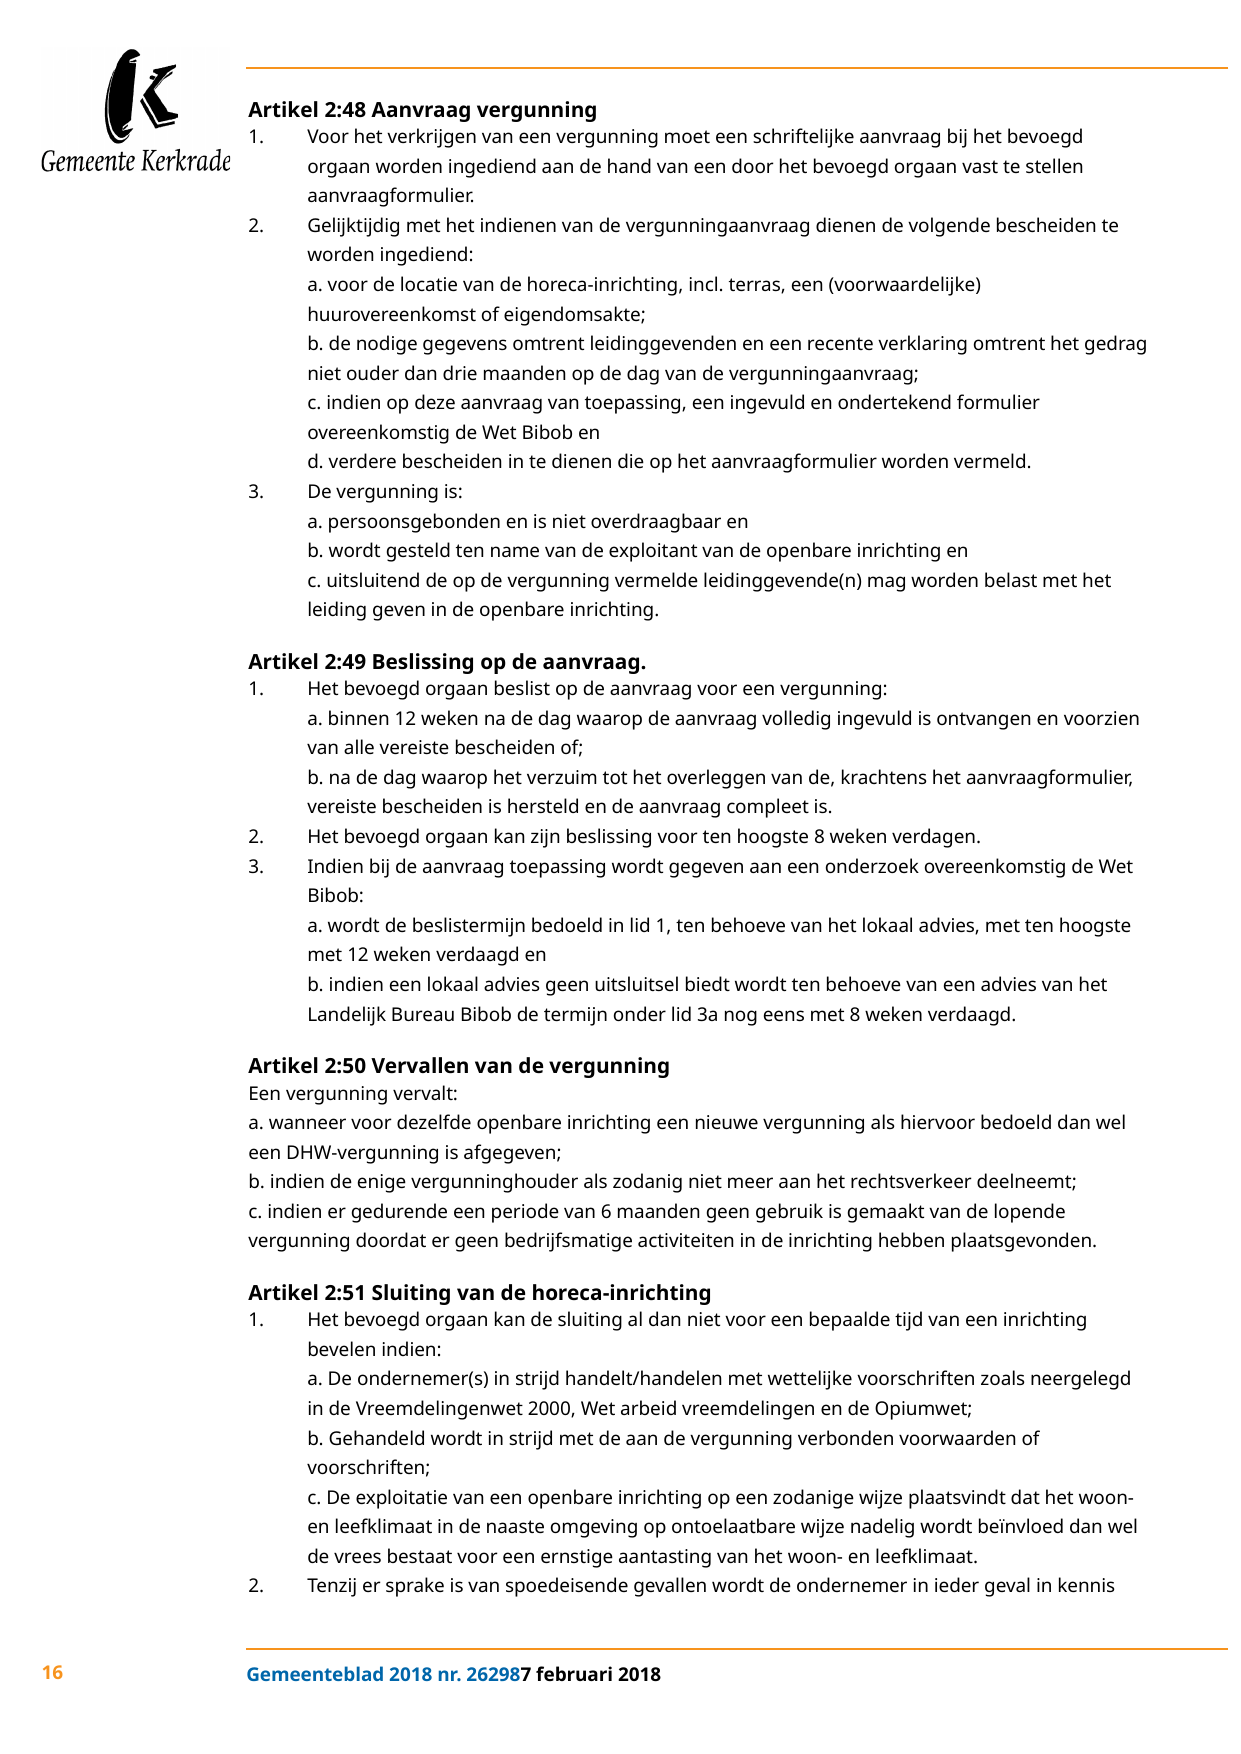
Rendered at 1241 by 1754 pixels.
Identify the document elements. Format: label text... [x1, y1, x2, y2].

text Artikel 2:49 Beslissing op de aanvraag. [248, 647, 1152, 675]
text b. indien de enige vergunninghouder als zodanig niet meer aan het rechtsverkeer deelneemt; [248, 1168, 1152, 1194]
list b. na de dag waarop het verzuim tot het overleggen van de, krachtens het aanvraagformulier, vereiste bescheiden is hersteld en de aanvraag compleet is. [248, 764, 1152, 819]
picture [41, 47, 231, 172]
list a. wordt de beslistermijn bedoeld in lid 1, ten behoeve van het lokaal advies, met ten hoogste met 12 weken verdaagd en [248, 912, 1152, 967]
list a. binnen 12 weken na de dag waarop de aanvraag volledig ingevuld is ontvangen en voorzien van alle vereiste bescheiden of; [248, 705, 1152, 760]
list Gelijktijdig met het indienen van de vergunningaanvraag dienen de volgende bescheiden te worden ingediend: [248, 212, 1152, 267]
text Een vergunning vervalt: [248, 1080, 1152, 1105]
text Artikel 2:48 Aanvraag vergunning [248, 95, 1152, 123]
list a. voor de locatie van de horeca-inrichting, incl. terras, een (voorwaardelijke) huurovereenkomst of eigendomsakte; [248, 271, 1152, 326]
list b. de nodige gegevens omtrent leidinggevenden en een recente verklaring omtrent het gedrag niet ouder dan drie maanden op de dag van de vergunningaanvraag; [248, 330, 1152, 386]
list b. wordt gesteld ten name van de exploitant van de openbare inrichting en [248, 537, 1152, 563]
list c. indien op deze aanvraag van toepassing, een ingevuld en ondertekend formulier overeenkomstig de Wet Bibob en [248, 389, 1152, 445]
list c. De exploitatie van een openbare inrichting op een zodanige wijze plaatsvindt dat het woon- en leefklimaat in de naaste omgeving op ontoelaatbare wijze nadelig wordt beïnvloed dan wel de vrees bestaat voor een ernstige aantasting van het woon- en leefklimaat. [248, 1484, 1152, 1569]
list b. Gehandeld wordt in strijd met de aan de vergunning verbonden voorwaarden of voorschriften; [248, 1425, 1152, 1480]
list b. indien een lokaal advies geen uitsluitsel biedt wordt ten behoeve van een advies van het Landelijk Bureau Bibob de termijn onder lid 3a nog eens met 8 weken verdaagd. [248, 971, 1152, 1027]
list c. uitsluitend de op de vergunning vermelde leidinggevende(n) mag worden belast met het leiding geven in de openbare inrichting. [248, 567, 1152, 622]
text Artikel 2:50 Vervallen van de vergunning [248, 1051, 1152, 1080]
text a. wanneer voor dezelfde openbare inrichting een nieuwe vergunning als hiervoor bedoeld dan wel een DHW-vergunning is afgegeven; [248, 1109, 1152, 1164]
list De vergunning is: [248, 478, 1152, 504]
list a. De ondernemer(s) in strijd handelt/handelen met wettelijke voorschriften zoals neergelegd in de Vreemdelingenwet 2000, Wet arbeid vreemdelingen en de Opiumwet; [248, 1366, 1152, 1421]
text c. indien er gedurende een periode van 6 maanden geen gebruik is gemaakt van de lopende vergunning doordat er geen bedrijfsmatige activiteiten in de inrichting hebben plaatsgevonden. [248, 1198, 1152, 1253]
list Het bevoegd orgaan kan de sluiting al dan niet voor een bepaalde tijd van een inrichting bevelen indien: [248, 1306, 1152, 1362]
list Tenzij er sprake is van spoedeisende gevallen wordt de ondernemer in ieder geval in kennis [248, 1573, 1152, 1598]
text Artikel 2:51 Sluiting van de horeca-inrichting [248, 1278, 1152, 1306]
list Voor het verkrijgen van een vergunning moet een schriftelijke aanvraag bij het bevoegd orgaan worden ingediend aan de hand van een door het bevoegd orgaan vast te stellen aanvraagformulier. [248, 123, 1152, 208]
list d. verdere bescheiden in te dienen die op het aanvraagformulier worden vermeld. [248, 449, 1152, 474]
list Het bevoegd orgaan beslist op de aanvraag voor een vergunning: [248, 675, 1152, 701]
list a. persoonsgebonden en is niet overdraagbaar en [248, 508, 1152, 533]
list Indien bij de aanvraag toepassing wordt gegeven aan een onderzoek overeenkomstig de Wet Bibob: [248, 853, 1152, 908]
list Het bevoegd orgaan kan zijn beslissing voor ten hoogste 8 weken verdagen. [248, 823, 1152, 849]
